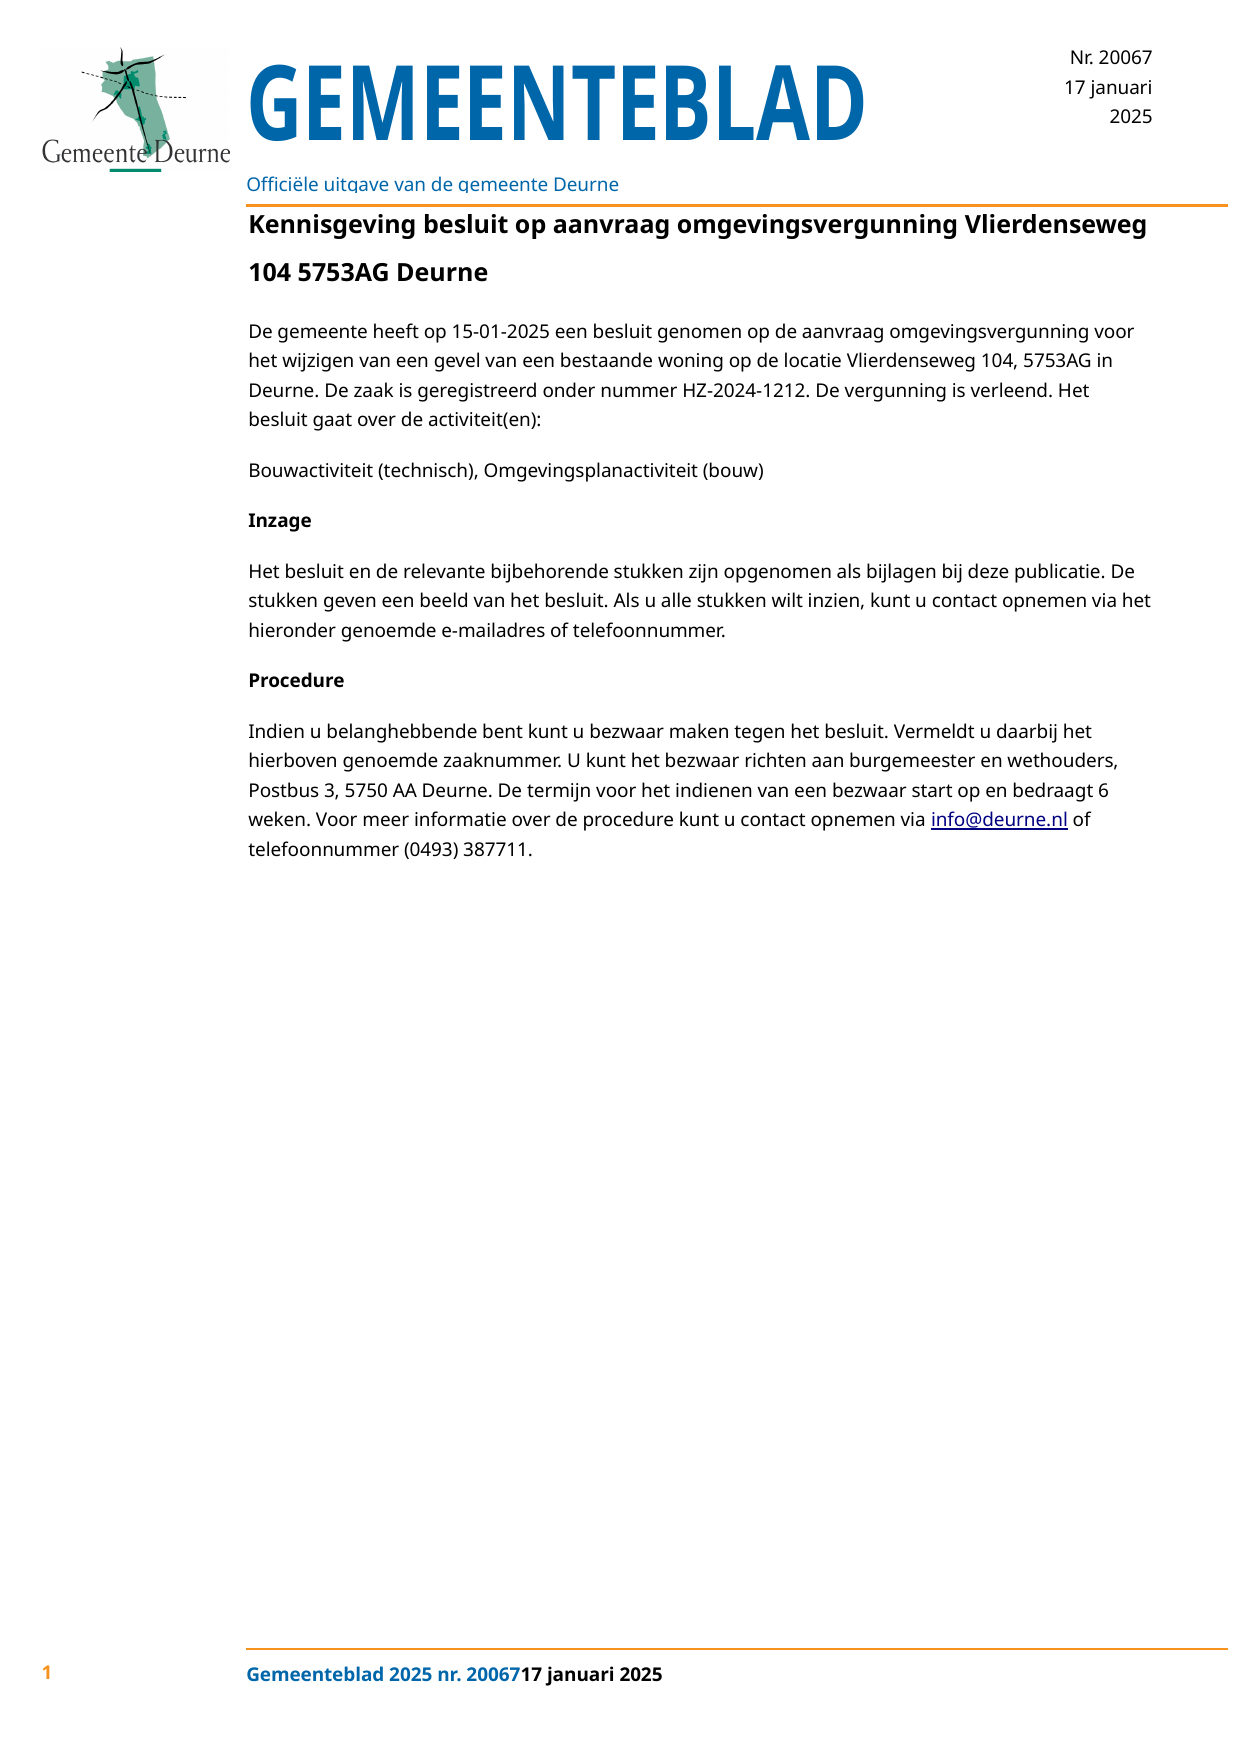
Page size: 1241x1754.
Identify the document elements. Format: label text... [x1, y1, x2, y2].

text Indien u belanghebbende bent kunt u bezwaar maken tegen het besluit. Vermeldt u daarbij het hierboven genoemde zaaknummer. U kunt het bezwaar richten aan burgemeester en wethouders, Postbus 3, 5750 AA Deurne. De termijn voor het indienen van een bezwaar start op en bedraagt 6 weken. Voor meer informatie over de procedure kunt u contact opnemen via info@deurne.nl of telefoonnummer (0493) 387711. [248, 718, 1152, 862]
text Bouwactiviteit (technisch), Omgevingsplanactiviteit (bouw) [248, 457, 1152, 483]
picture [41, 47, 231, 172]
text Procedure [248, 667, 1152, 693]
text De gemeente heeft op 15-01-2025 een besluit genomen op de aanvraag omgevingsvergunning voor het wijzigen van een gevel van een bestaande woning op de locatie Vlierdenseweg 104, 5753AG in Deurne. De zaak is geregistreerd onder nummer HZ-2024-1212. De vergunning is verleend. Het besluit gaat over de activiteit(en): [248, 318, 1152, 432]
text Kennisgeving besluit op aanvraag omgevingsvergunning Vlierdenseweg 104 5753AG Deurne [248, 207, 1152, 288]
text Inzage [248, 507, 1152, 533]
text Het besluit en de relevante bijbehorende stukken zijn opgenomen als bijlagen bij deze publicatie. De stukken geven een beeld van het besluit. Als u alle stukken wilt inzien, kunt u contact opnemen via het hieronder genoemde e-mailadres of telefoonnummer. [248, 558, 1152, 643]
